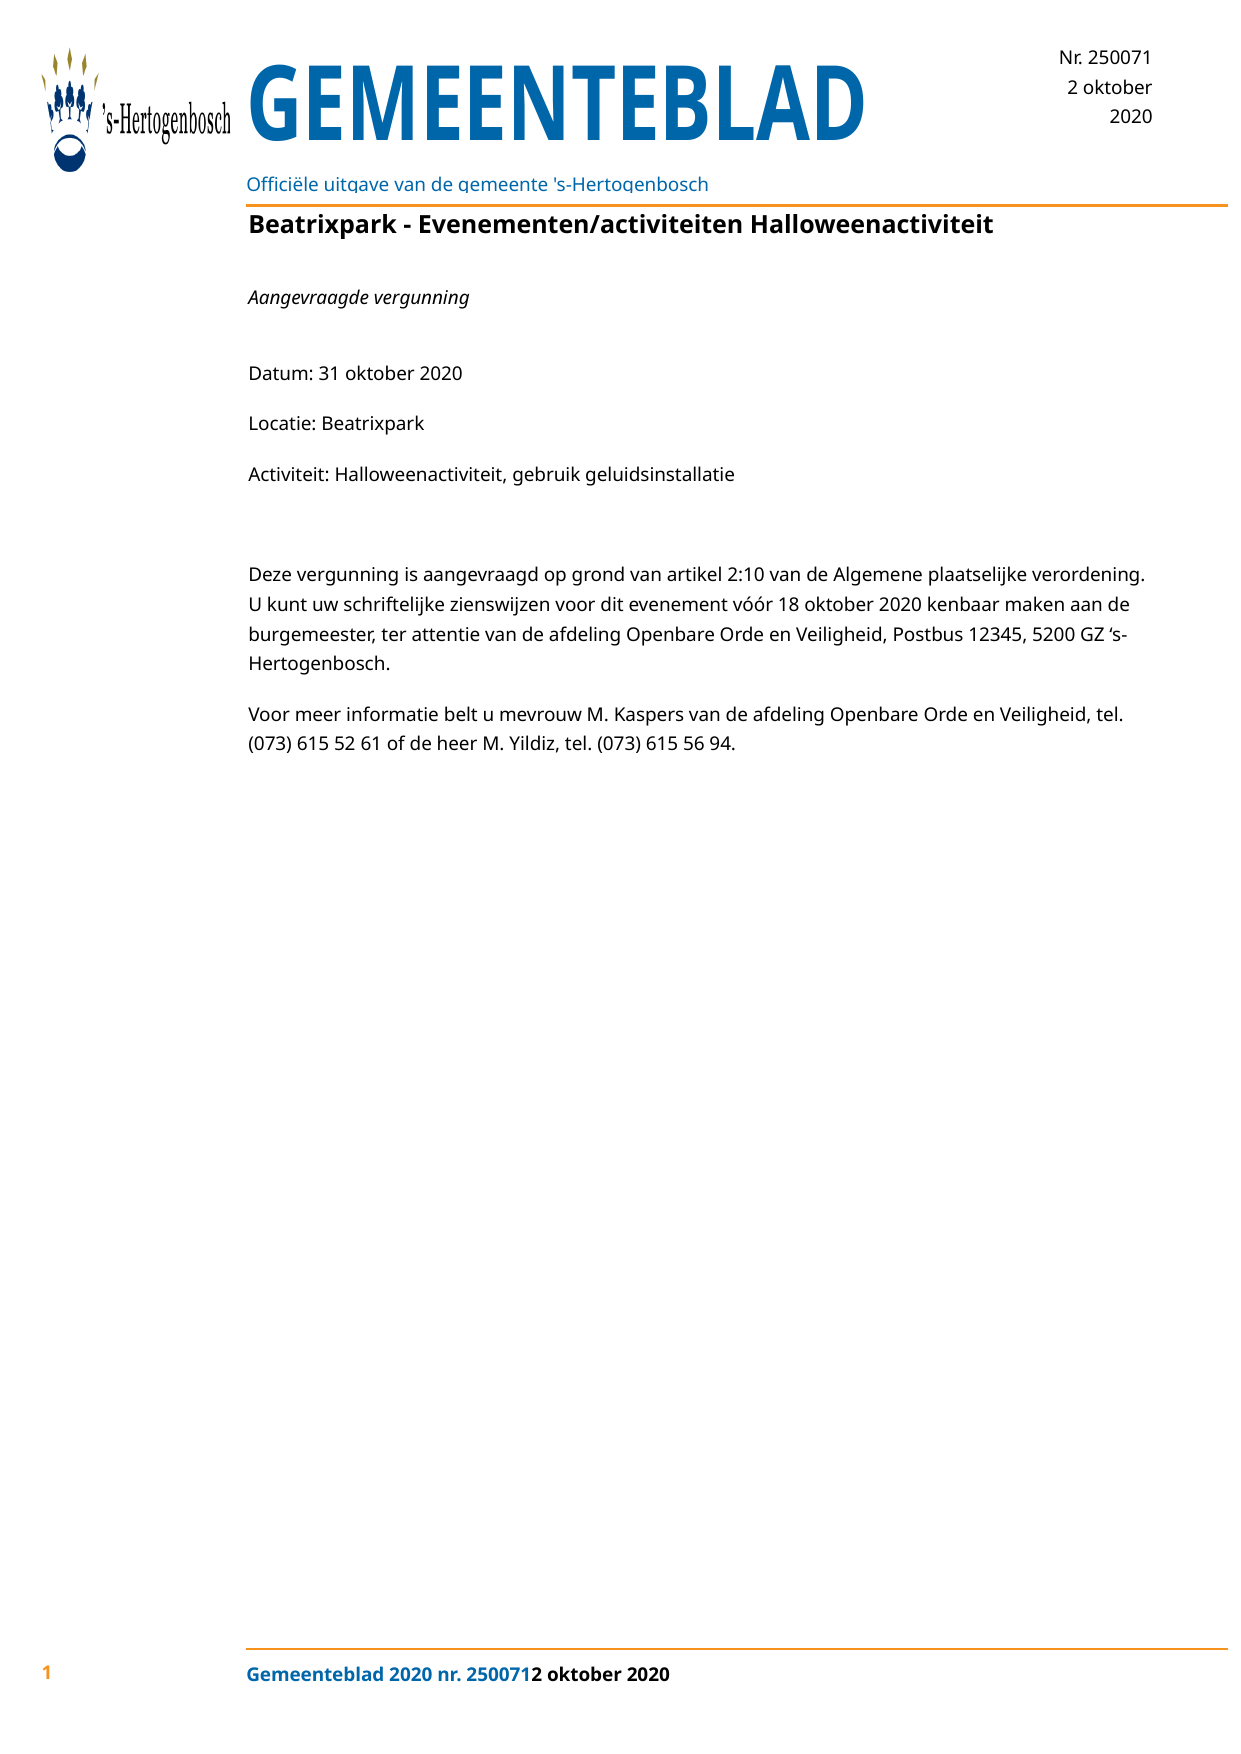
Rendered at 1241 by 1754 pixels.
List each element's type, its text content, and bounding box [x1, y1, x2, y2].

picture [41, 47, 231, 172]
text Locatie: Beatrixpark [248, 410, 1152, 436]
text Activiteit: Halloweenactiviteit, gebruik geluidsinstallatie [248, 461, 1152, 487]
text Voor meer informatie belt u mevrouw M. Kaspers van de afdeling Openbare Orde en Veiligheid, tel. (073) 615 52 61 of de heer M. Yildiz, tel. (073) 615 56 94. [248, 701, 1152, 756]
text Datum: 31 oktober 2020 [248, 360, 1152, 386]
text Deze vergunning is aangevraagd op grond van artikel 2:10 van de Algemene plaatselijke verordening. U kunt uw schriftelijke zienswijzen voor dit evenement vóór 18 oktober 2020 kenbaar maken aan de burgemeester, ter attentie van de afdeling Openbare Orde en Veiligheid, Postbus 12345, 5200 GZ ‘s-Hertogenbosch. [248, 562, 1152, 676]
text Beatrixpark - Evenementen/activiteiten Halloweenactiviteit [248, 207, 1152, 241]
text Aangevraagde vergunning [248, 284, 1152, 309]
